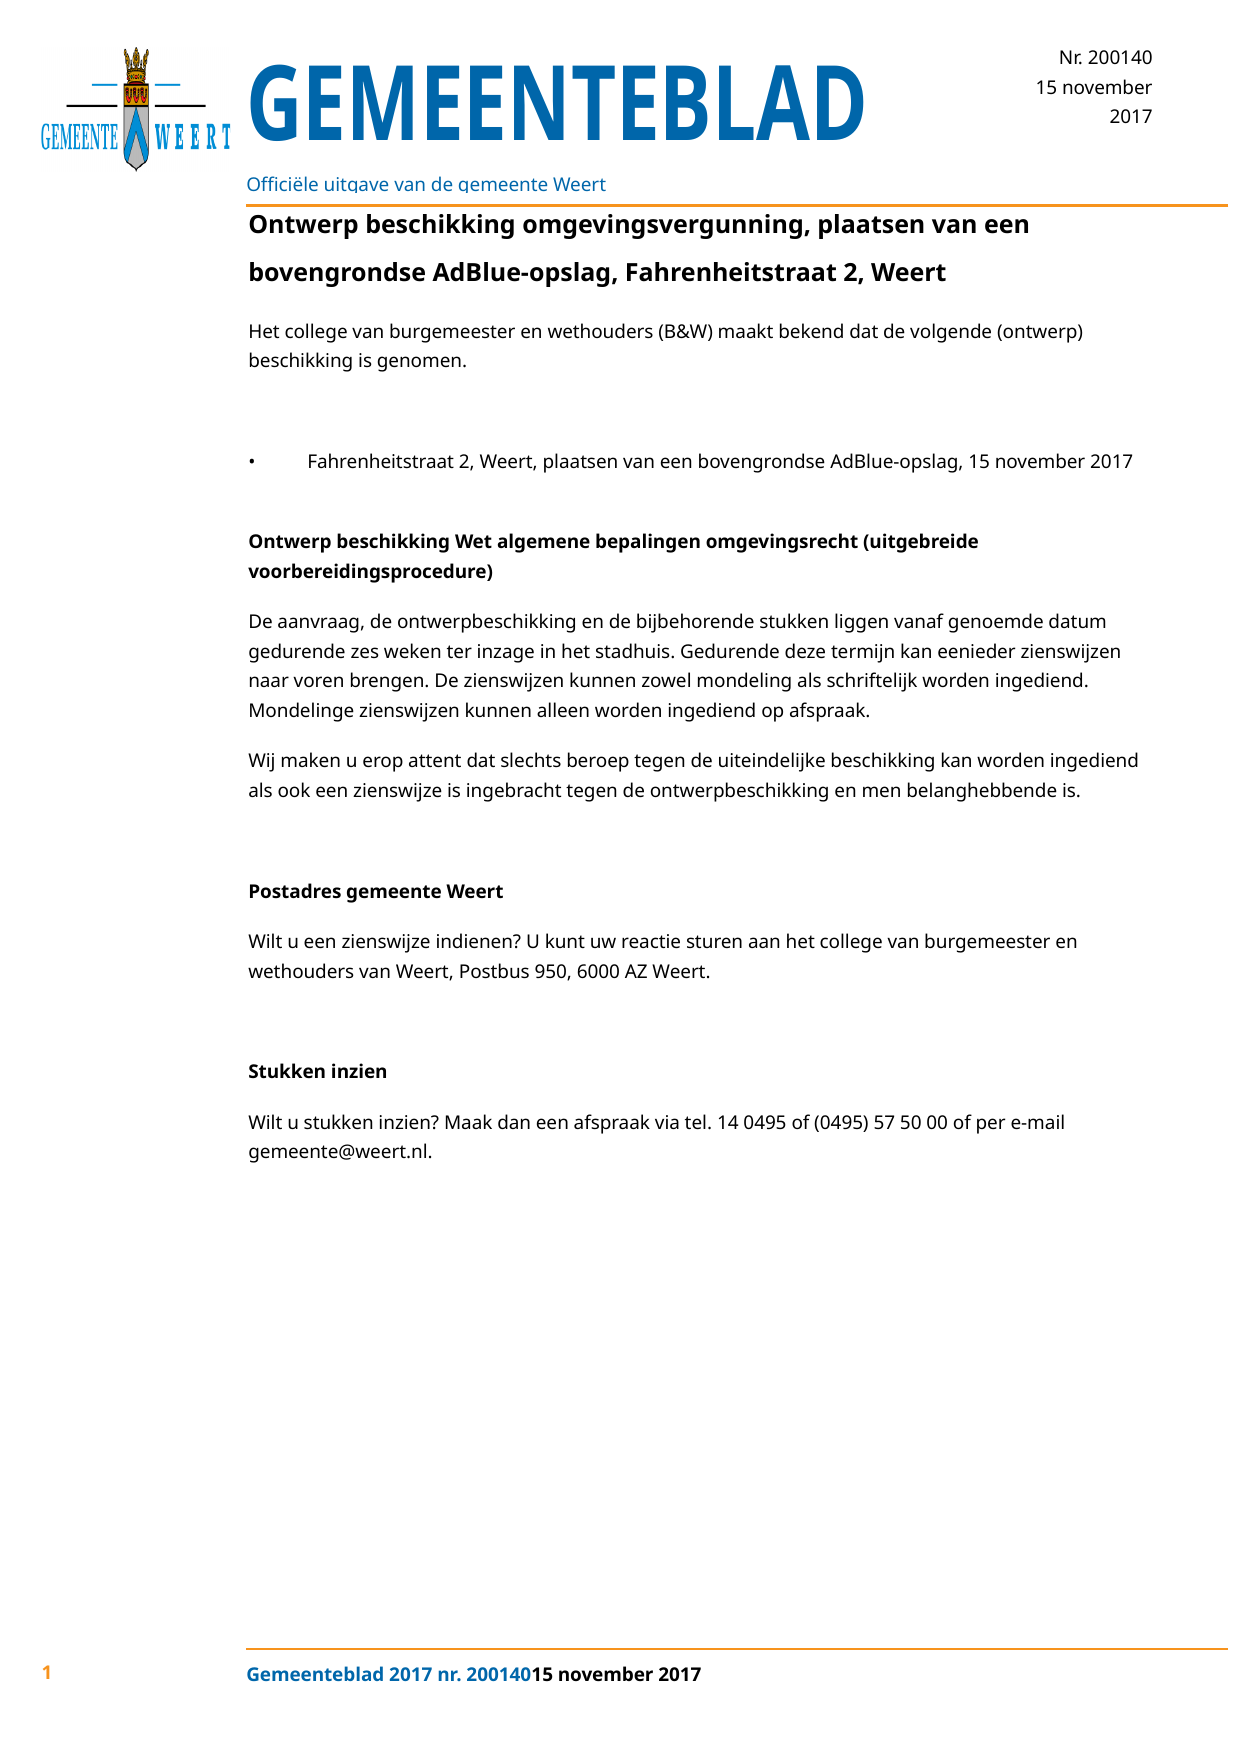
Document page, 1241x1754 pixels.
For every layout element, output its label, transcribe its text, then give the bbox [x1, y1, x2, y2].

text Het college van burgemeester en wethouders (B&W) maakt bekend dat de volgende (ontwerp) beschikking is genomen. [248, 318, 1152, 373]
text Wilt u een zienswijze indienen? U kunt uw reactie sturen aan het college van burgemeester en wethouders van Weert, Postbus 950, 6000 AZ Weert. [248, 928, 1152, 984]
text Postadres gemeente Weert [248, 878, 1152, 904]
text Wilt u stukken inzien? Maak dan een afspraak via tel. 14 0495 of (0495) 57 50 00 of per e-mail gemeente@weert.nl. [248, 1109, 1152, 1164]
list Fahrenheitstraat 2, Weert, plaatsen van een bovengrondse AdBlue-opslag, 15 november 2017 [248, 448, 1152, 474]
text Ontwerp beschikking Wet algemene bepalingen omgevingsrecht (uitgebreide voorbereidingsprocedure) [248, 528, 1152, 584]
picture [41, 47, 231, 172]
text Stukken inzien [248, 1059, 1152, 1084]
text Ontwerp beschikking omgevingsvergunning, plaatsen van een bovengrondse AdBlue-opslag, Fahrenheitstraat 2, Weert [248, 207, 1152, 288]
text De aanvraag, de ontwerpbeschikking en de bijbehorende stukken liggen vanaf genoemde datum gedurende zes weken ter inzage in het stadhuis. Gedurende deze termijn kan eenieder zienswijzen naar voren brengen. De zienswijzen kunnen zowel mondeling als schriftelijk worden ingediend. Mondelinge zienswijzen kunnen alleen worden ingediend op afspraak. [248, 608, 1152, 723]
text Wij maken u erop attent dat slechts beroep tegen de uiteindelijke beschikking kan worden ingediend als ook een zienswijze is ingebracht tegen de ontwerpbeschikking en men belanghebbende is. [248, 747, 1152, 803]
